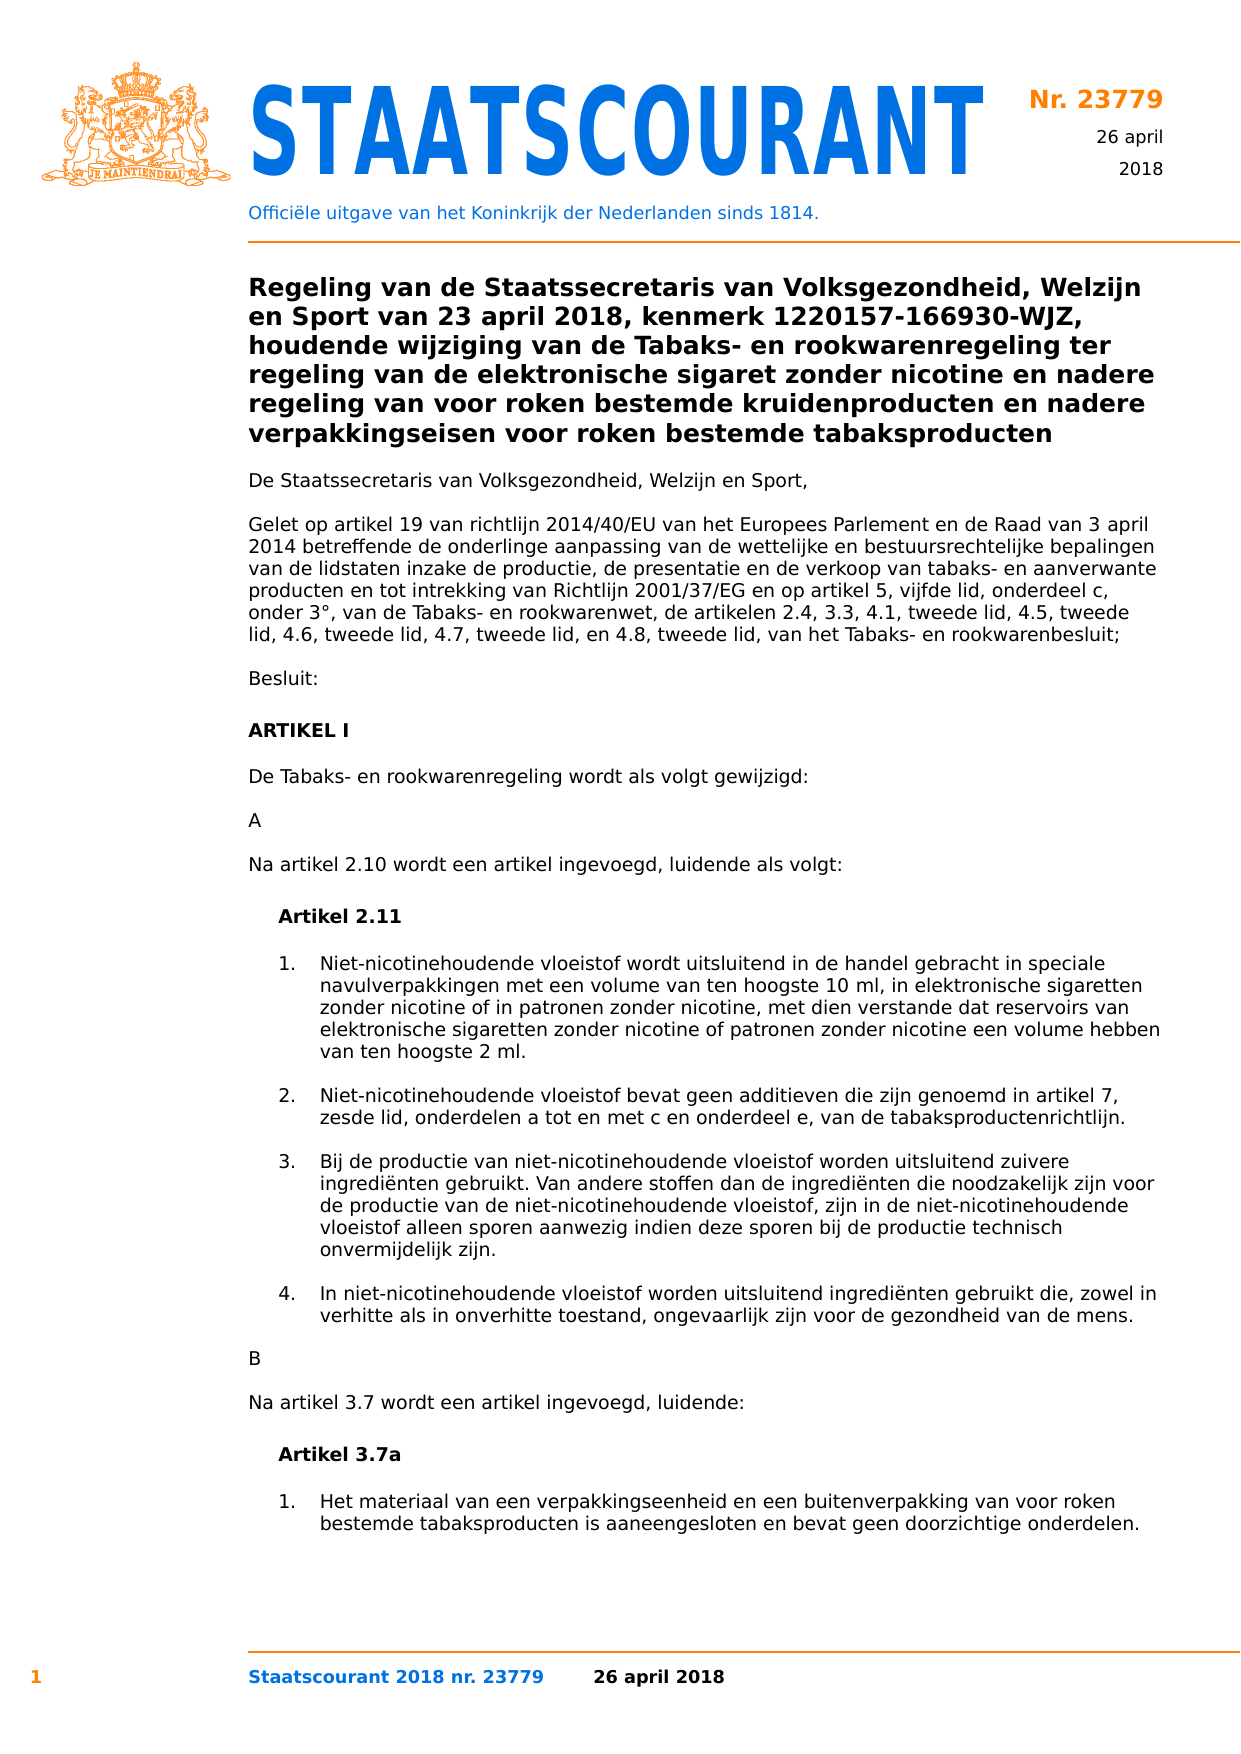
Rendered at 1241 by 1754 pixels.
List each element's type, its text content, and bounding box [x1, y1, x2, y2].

table_cell Officiële uitgave van het Koninkrijk der Nederlanden sinds 1814. [248, 203, 1240, 241]
subtitle Regeling van de Staatssecretaris van Volksgezondheid, Welzijn en Sport van 23 april 2018, kenmerk 1220157-166930-WJZ, houdende wijziging van de Tabaks- en rookwarenregeling ter regeling van de elektronische sigaret zonder nicotine en nadere regeling van voor roken bestemde kruidenproducten en nadere verpakkingseisen voor roken bestemde tabaksproducten [248, 273, 1163, 448]
subtitle Artikel 2.11 [278, 906, 1163, 928]
text Na artikel 3.7 wordt een artikel ingevoegd, luidende: [248, 1392, 1163, 1414]
table_header Nr. 23779 [998, 62, 1240, 121]
subtitle ARTIKEL I [248, 719, 1163, 741]
table_header STAATSCOURANT [248, 62, 998, 203]
text De Staatssecretaris van Volksgezondheid, Welzijn en Sport, [248, 470, 1163, 492]
table_header [25, 62, 248, 241]
table_cell 2018 [998, 153, 1240, 203]
picture [41, 62, 231, 186]
text De Tabaks- en rookwarenregeling wordt als volgt gewijzigd: [248, 766, 1163, 788]
text A [248, 810, 1163, 832]
text Besluit: [248, 667, 1163, 689]
text 1. Het materiaal van een verpakkingseenheid en een buitenverpakking van voor roken bestemde tabaksproducten is aaneengesloten en bevat geen doorzichtige onderdelen. [278, 1491, 1163, 1535]
table_cell 26 april [998, 121, 1240, 153]
subtitle Artikel 3.7a [278, 1444, 1163, 1466]
text 2. Niet-nicotinehoudende vloeistof bevat geen additieven die zijn genoemd in artikel 7, zesde lid, onderdelen a tot en met c en onderdeel e, van de tabaksproductenrichtlijn. [278, 1085, 1163, 1129]
text 3. Bij de productie van niet-nicotinehoudende vloeistof worden uitsluitend zuivere ingrediënten gebruikt. Van andere stoffen dan de ingrediënten die noodzakelijk zijn voor de productie van de niet-nicotinehoudende vloeistof, zijn in de niet-nicotinehoudende vloeistof alleen sporen aanwezig indien deze sporen bij de productie technisch onvermijdelijk zijn. [278, 1151, 1163, 1261]
text B [248, 1348, 1163, 1370]
text Gelet op artikel 19 van richtlijn 2014/40/EU van het Europees Parlement en de Raad van 3 april 2014 betreffende de onderlinge aanpassing van de wettelijke en bestuursrechtelijke bepalingen van de lidstaten inzake de productie, de presentatie en de verkoop van tabaks- en aanverwante producten en tot intrekking van Richtlijn 2001/37/EG en op artikel 5, vijfde lid, onderdeel c, onder 3°, van de Tabaks- en rookwarenwet, de artikelen 2.4, 3.3, 4.1, tweede lid, 4.5, tweede lid, 4.6, tweede lid, 4.7, tweede lid, en 4.8, tweede lid, van het Tabaks- en rookwarenbesluit; [248, 514, 1163, 646]
text Na artikel 2.10 wordt een artikel ingevoegd, luidende als volgt: [248, 854, 1163, 876]
text 1. Niet-nicotinehoudende vloeistof wordt uitsluitend in de handel gebracht in speciale navulverpakkingen met een volume van ten hoogste 10 ml, in elektronische sigaretten zonder nicotine of in patronen zonder nicotine, met dien verstande dat reservoirs van elektronische sigaretten zonder nicotine of patronen zonder nicotine een volume hebben van ten hoogste 2 ml. [278, 953, 1163, 1063]
text 4. In niet-nicotinehoudende vloeistof worden uitsluitend ingrediënten gebruikt die, zowel in verhitte als in onverhitte toestand, ongevaarlijk zijn voor de gezondheid van de mens. [278, 1282, 1163, 1326]
